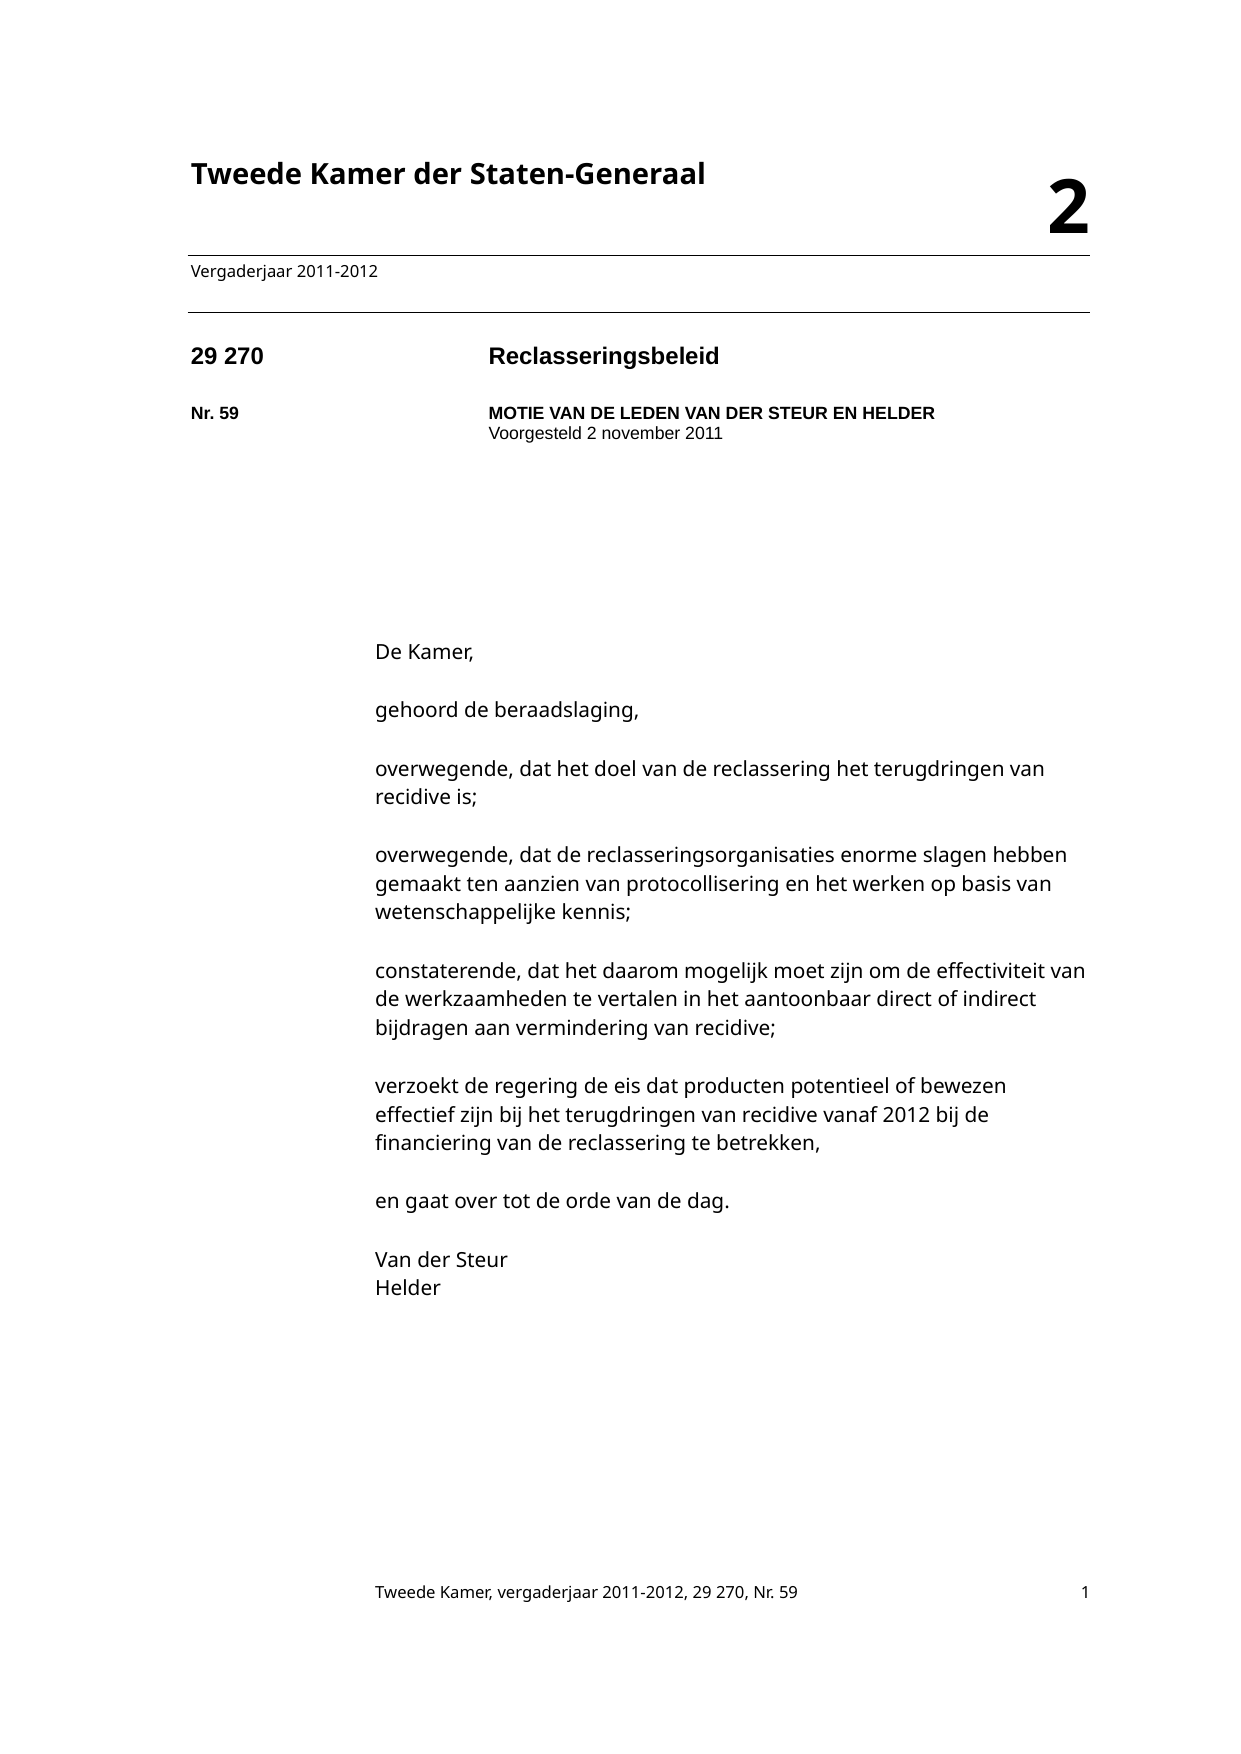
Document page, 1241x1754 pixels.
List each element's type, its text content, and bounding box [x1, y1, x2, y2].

table_cell 29 270 [188, 339, 485, 399]
table_cell MOTIE VAN DE LEDEN VAN DER STEUR EN HELDER Voorgesteld 2 november 2011 [485, 399, 1090, 518]
table_header 2 [910, 150, 1090, 255]
text verzoekt de regering de eis dat producten potentieel of bewezen effectief zijn bij het terugdringen van recidive vanaf 2012 bij de financiering van de reclassering te betrekken, [375, 1071, 1090, 1157]
text gehoord de beraadslaging, [375, 695, 1090, 724]
text Van der Steur [375, 1245, 1090, 1273]
table_cell Reclasseringsbeleid [485, 339, 1090, 399]
text overwegende, dat het doel van de reclassering het terugdringen van recidive is; [375, 754, 1090, 811]
text constaterende, dat het daarom mogelijk moet zijn om de effectiviteit van de werkzaamheden te vertalen in het aantoonbaar direct of indirect bijdragen aan vermindering van recidive; [375, 956, 1090, 1041]
table_cell Nr. 59 [188, 399, 485, 518]
text De Kamer, [375, 637, 1090, 665]
table_cell [485, 256, 1090, 312]
text en gaat over tot de orde van de dag. [375, 1187, 1090, 1215]
text overwegende, dat de reclasseringsorganisaties enorme slagen hebben gemaakt ten aanzien van protocollisering en het werken op basis van wetenschappelijke kennis; [375, 841, 1090, 926]
table_cell [485, 313, 1090, 339]
table_cell Vergaderjaar 2011-2012 [188, 256, 485, 312]
table_header Tweede Kamer der Staten-Generaal [188, 150, 909, 255]
table_cell [188, 313, 485, 339]
text Helder [375, 1273, 1090, 1302]
